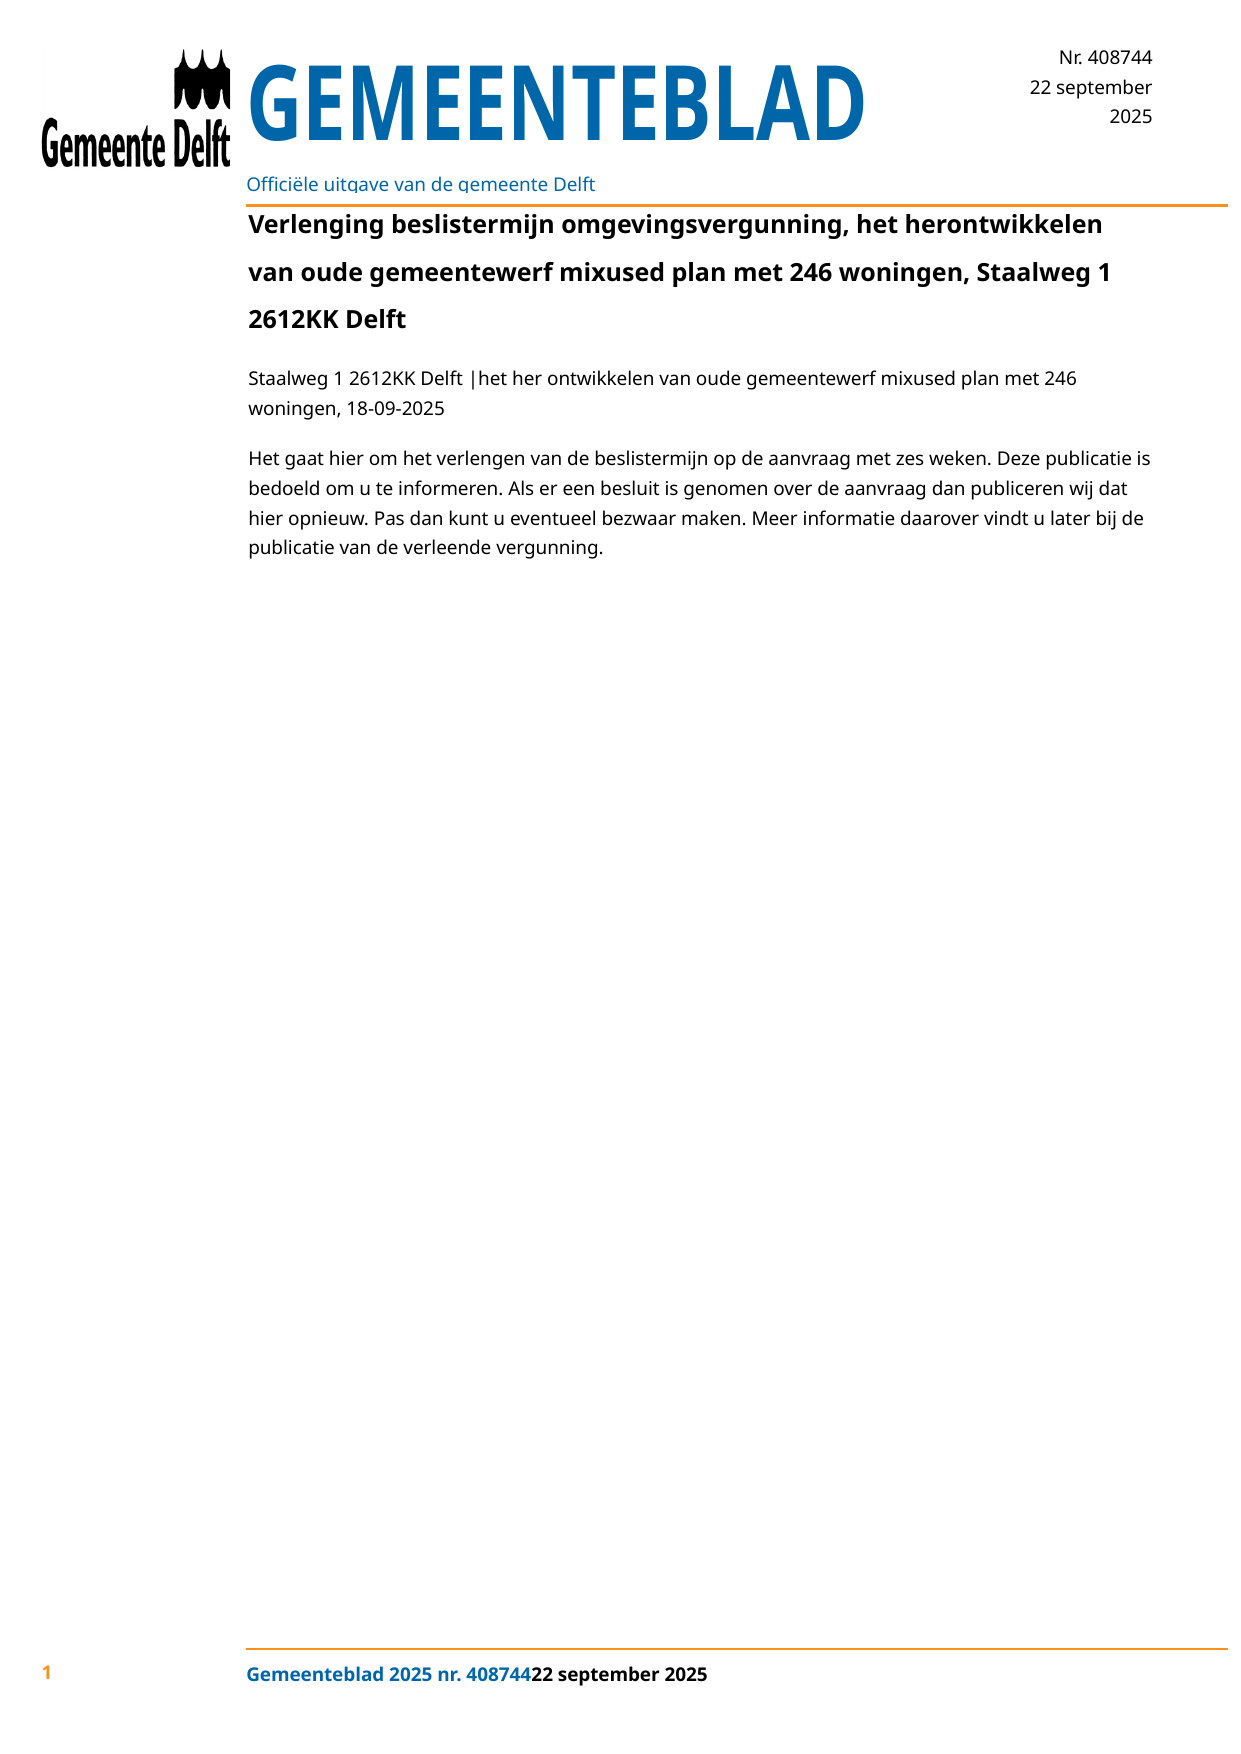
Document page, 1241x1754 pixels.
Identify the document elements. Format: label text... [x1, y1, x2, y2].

text Verlenging beslistermijn omgevingsvergunning, het herontwikkelen van oude gemeentewerf mixused plan met 246 woningen, Staalweg 1 2612KK Delft [248, 207, 1152, 336]
text Staalweg 1 2612KK Delft |het her ontwikkelen van oude gemeentewerf mixused plan met 246 woningen, 18-09-2025 [248, 366, 1152, 421]
text Het gaat hier om het verlengen van de beslistermijn op de aanvraag met zes weken. Deze publicatie is bedoeld om u te informeren. Als er een besluit is genomen over de aanvraag dan publiceren wij dat hier opnieuw. Pas dan kunt u eventueel bezwaar maken. Meer informatie daarover vindt u later bij de publicatie van de verleende vergunning. [248, 446, 1152, 560]
picture [41, 47, 231, 172]
